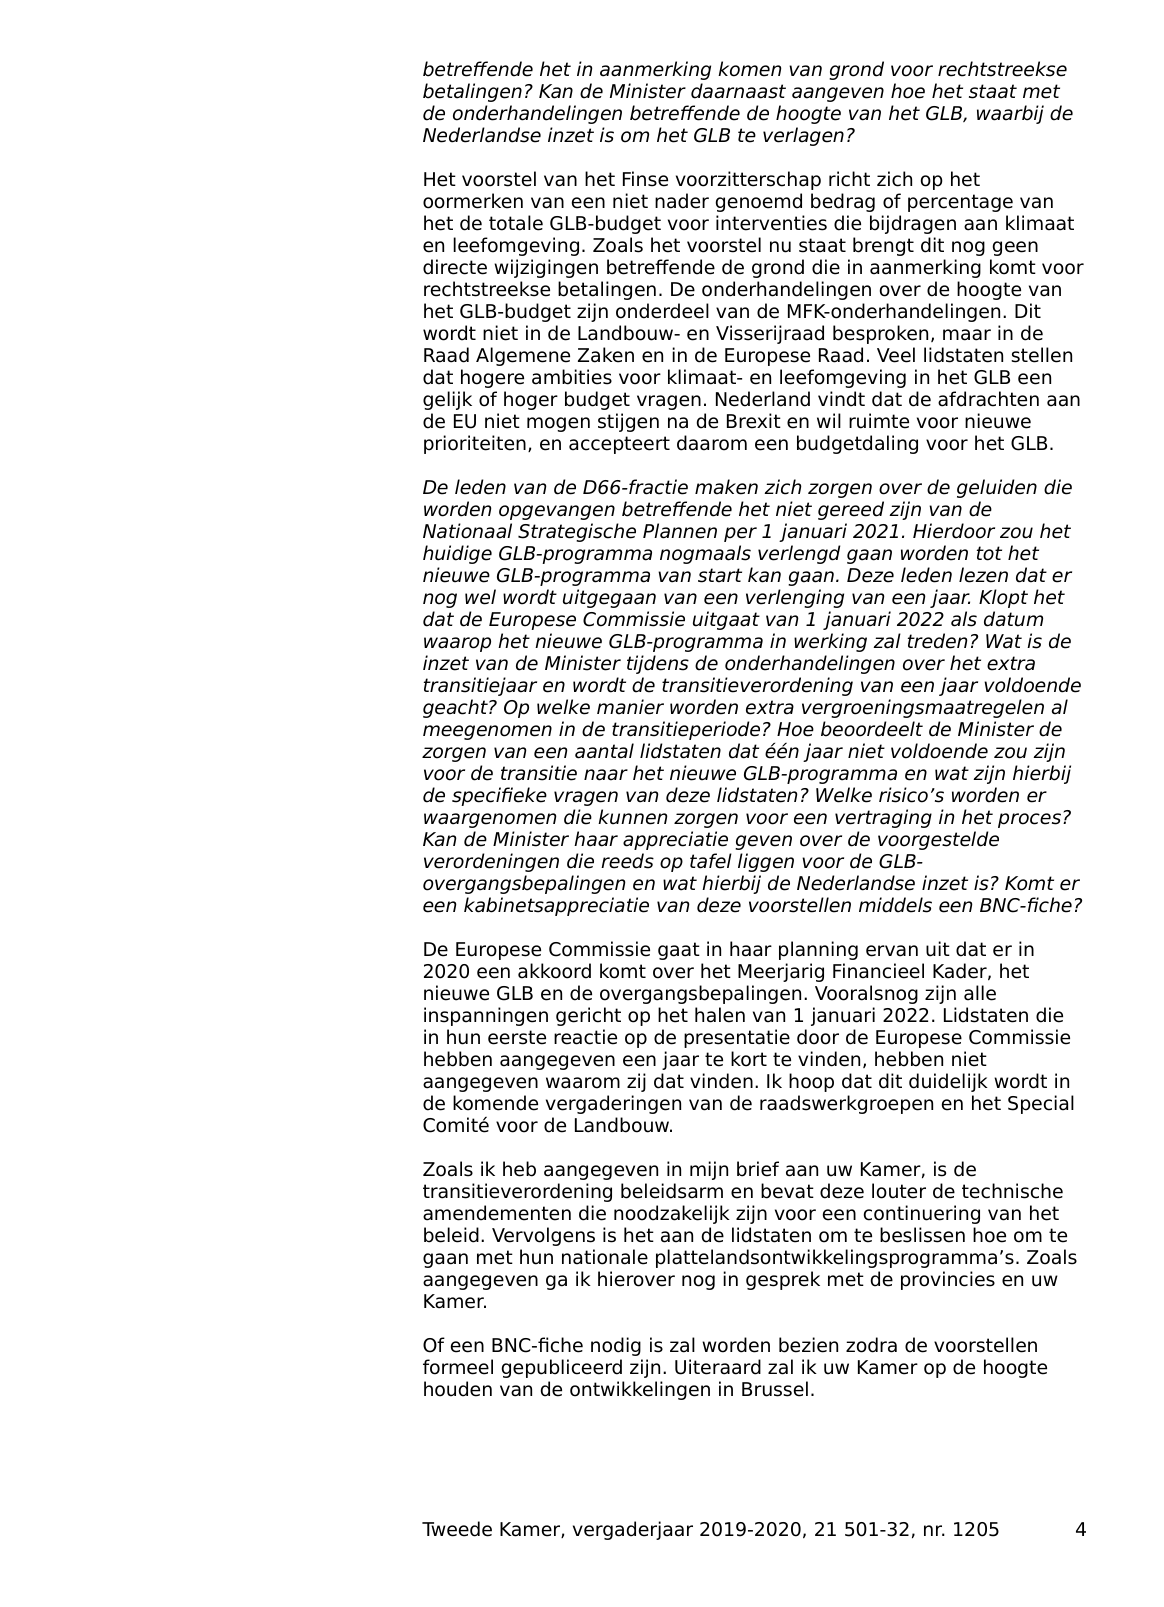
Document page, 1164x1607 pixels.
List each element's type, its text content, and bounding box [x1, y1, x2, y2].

text Of een BNC-fiche nodig is zal worden bezien zodra de voorstellen formeel gepubliceerd zijn. Uiteraard zal ik uw Kamer op de hoogte houden van de ontwikkelingen in Brussel. [422, 1335, 1087, 1401]
text De leden van de D66-fractie maken zich zorgen over de geluiden die worden opgevangen betreffende het niet gereed zijn van de Nationaal Strategische Plannen per 1 januari 2021. Hierdoor zou het huidige GLB-programma nogmaals verlengd gaan worden tot het nieuwe GLB-programma van start kan gaan. Deze leden lezen dat er nog wel wordt uitgegaan van een verlenging van een jaar. Klopt het dat de Europese Commissie uitgaat van 1 januari 2022 als datum waarop het nieuwe GLB-programma in werking zal treden? Wat is de inzet van de Minister tijdens de onderhandelingen over het extra transitiejaar en wordt de transitieverordening van een jaar voldoende geacht? Op welke manier worden extra vergroeningsmaatregelen al meegenomen in de transitieperiode? Hoe beoordeelt de Minister de zorgen van een aantal lidstaten dat één jaar niet voldoende zou zijn voor de transitie naar het nieuwe GLB-programma en wat zijn hierbij de specifieke vragen van deze lidstaten? Welke risico’s worden er waargenomen die kunnen zorgen voor een vertraging in het proces? Kan de Minister haar appreciatie geven over de voorgestelde verordeningen die reeds op tafel liggen voor de GLB-overgangsbepalingen en wat hierbij de Nederlandse inzet is? Komt er een kabinetsappreciatie van deze voorstellen middels een BNC-fiche? [422, 477, 1087, 917]
text betreffende het in aanmerking komen van grond voor rechtstreekse betalingen? Kan de Minister daarnaast aangeven hoe het staat met de onderhandelingen betreffende de hoogte van het GLB, waarbij de Nederlandse inzet is om het GLB te verlagen? [422, 59, 1087, 147]
text De Europese Commissie gaat in haar planning ervan uit dat er in 2020 een akkoord komt over het Meerjarig Financieel Kader, het nieuwe GLB en de overgangsbepalingen. Vooralsnog zijn alle inspanningen gericht op het halen van 1 januari 2022. Lidstaten die in hun eerste reactie op de presentatie door de Europese Commissie hebben aangegeven een jaar te kort te vinden, hebben niet aangegeven waarom zij dat vinden. Ik hoop dat dit duidelijk wordt in de komende vergaderingen van de raadswerkgroepen en het Special Comité voor de Landbouw. [422, 939, 1087, 1137]
text Het voorstel van het Finse voorzitterschap richt zich op het oormerken van een niet nader genoemd bedrag of percentage van het de totale GLB-budget voor interventies die bijdragen aan klimaat en leefomgeving. Zoals het voorstel nu staat brengt dit nog geen directe wijzigingen betreffende de grond die in aanmerking komt voor rechtstreekse betalingen. De onderhandelingen over de hoogte van het GLB-budget zijn onderdeel van de MFK-onderhandelingen. Dit wordt niet in de Landbouw- en Visserijraad besproken, maar in de Raad Algemene Zaken en in de Europese Raad. Veel lidstaten stellen dat hogere ambities voor klimaat- en leefomgeving in het GLB een gelijk of hoger budget vragen. Nederland vindt dat de afdrachten aan de EU niet mogen stijgen na de Brexit en wil ruimte voor nieuwe prioriteiten, en accepteert daarom een budgetdaling voor het GLB. [422, 169, 1087, 455]
text Zoals ik heb aangegeven in mijn brief aan uw Kamer, is de transitieverordening beleidsarm en bevat deze louter de technische amendementen die noodzakelijk zijn voor een continuering van het beleid. Vervolgens is het aan de lidstaten om te beslissen hoe om te gaan met hun nationale plattelandsontwikkelingsprogramma’s. Zoals aangegeven ga ik hierover nog in gesprek met de provincies en uw Kamer. [422, 1159, 1087, 1313]
